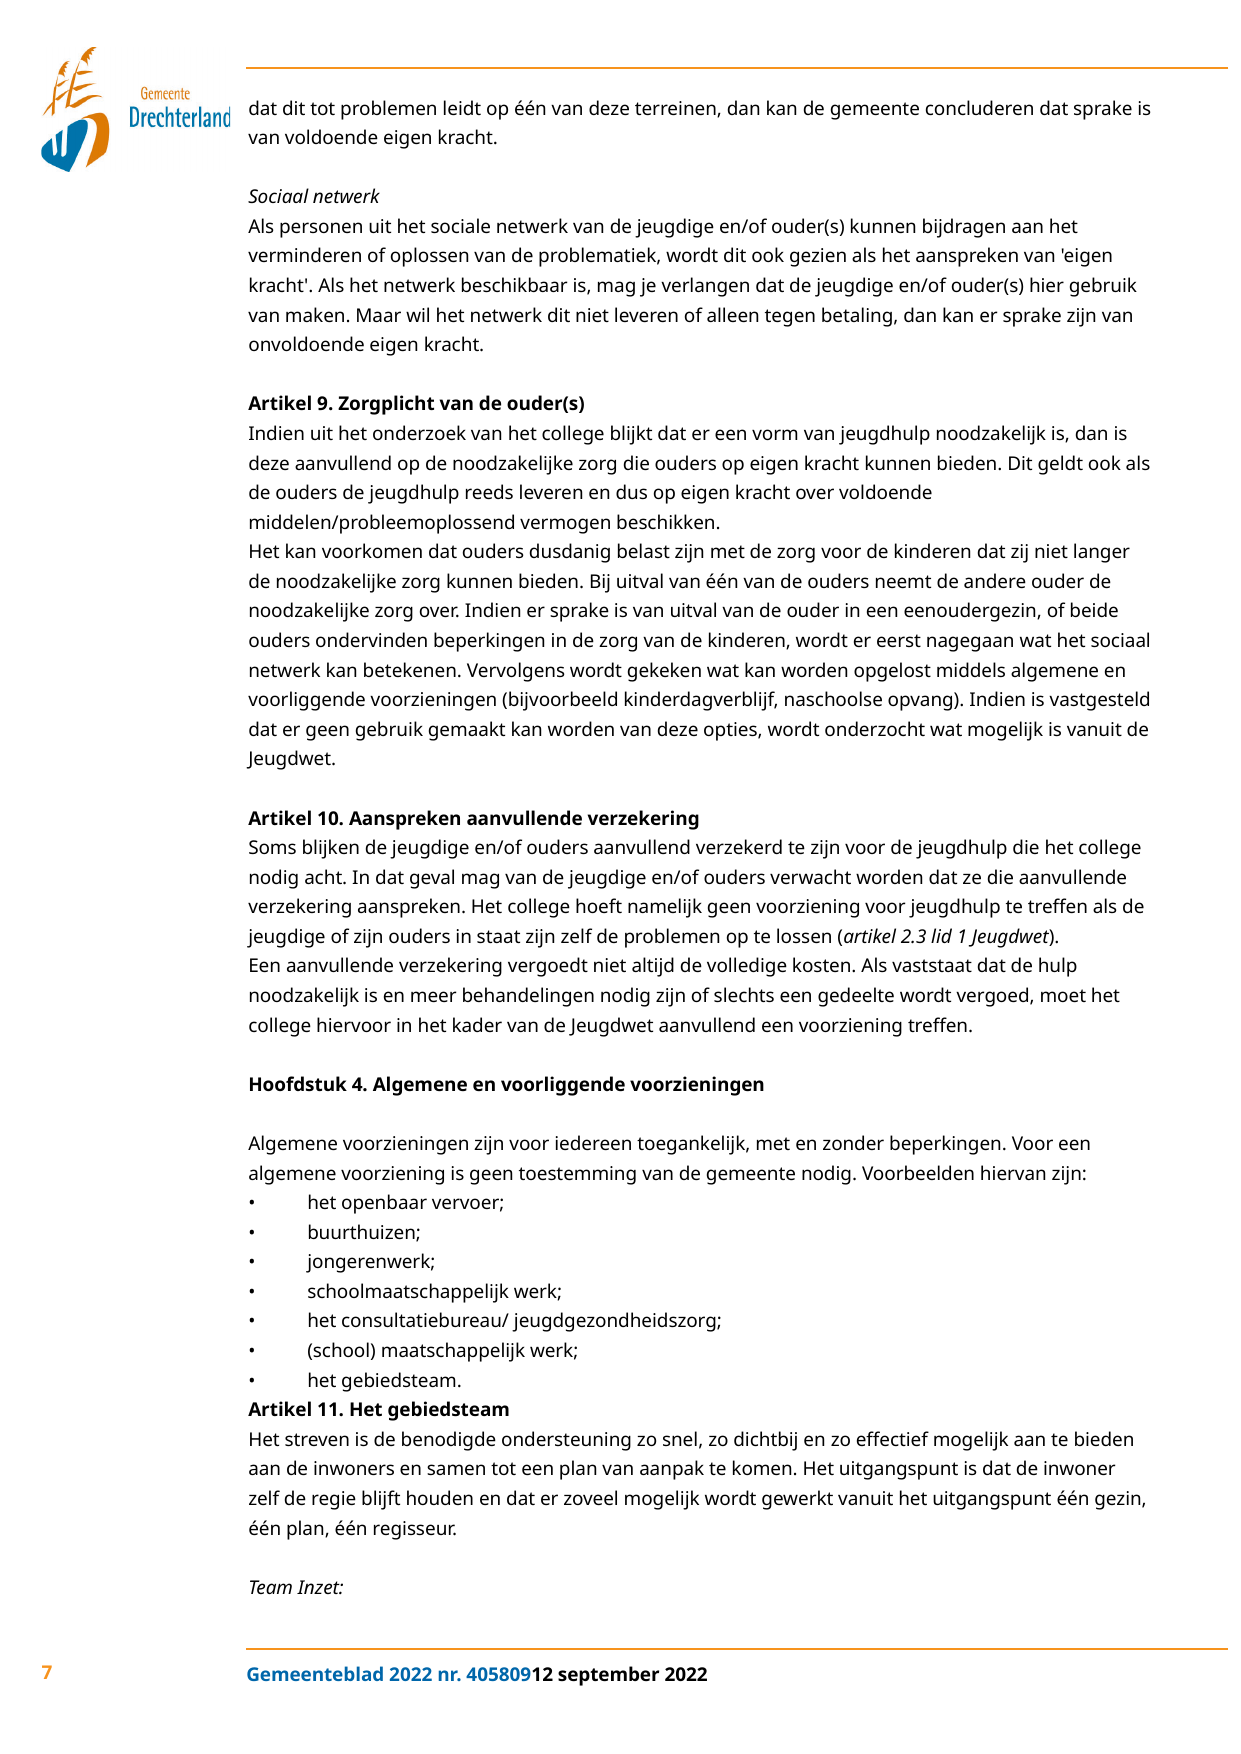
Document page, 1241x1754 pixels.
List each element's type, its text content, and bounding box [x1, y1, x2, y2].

list het gebiedsteam. [248, 1367, 1152, 1393]
text Hoofdstuk 4. Algemene en voorliggende voorzieningen [248, 1071, 1152, 1097]
list het consultatiebureau/ jeugdgezondheidszorg; [248, 1308, 1152, 1333]
text Een aanvullende verzekering vergoedt niet altijd de volledige kosten. Als vaststaat dat de hulp noodzakelijk is en meer behandelingen nodig zijn of slechts een gedeelte wordt vergoed, moet het college hiervoor in het kader van de Jeugdwet aanvullend een voorziening treffen. [248, 953, 1152, 1038]
text Indien uit het onderzoek van het college blijkt dat er een vorm van jeugdhulp noodzakelijk is, dan is deze aanvullend op de noodzakelijke zorg die ouders op eigen kracht kunnen bieden. Dit geldt ook als de ouders de jeugdhulp reeds leveren en dus op eigen kracht over voldoende middelen/probleemoplossend vermogen beschikken. [248, 420, 1152, 535]
text Sociaal netwerk [248, 183, 1152, 209]
text Artikel 11. Het gebiedsteam [248, 1396, 1152, 1422]
text Artikel 9. Zorgplicht van de ouder(s) [248, 391, 1152, 416]
picture [226, 115, 231, 124]
list jongerenwerk; [248, 1248, 1152, 1274]
picture [41, 47, 231, 172]
list het openbaar vervoer; [248, 1189, 1152, 1215]
text Het streven is de benodigde ondersteuning zo snel, zo dichtbij en zo effectief mogelijk aan te bieden aan de inwoners en samen tot een plan van aanpak te komen. Het uitgangspunt is dat de inwoner zelf de regie blijft houden en dat er zoveel mogelijk wordt gewerkt vanuit het uitgangspunt één gezin, één plan, één regisseur. [248, 1426, 1152, 1541]
picture [41, 158, 64, 172]
text dat dit tot problemen leidt op één van deze terreinen, dan kan de gemeente concluderen dat sprake is van voldoende eigen kracht. [248, 95, 1152, 150]
list buurthuizen; [248, 1219, 1152, 1245]
text Artikel 10. Aanspreken aanvullende verzekering [248, 805, 1152, 831]
text Team Inzet: [248, 1574, 1152, 1600]
text Algemene voorzieningen zijn voor iedereen toegankelijk, met en zonder beperkingen. Voor een algemene voorziening is geen toestemming van de gemeente nodig. Voorbeelden hiervan zijn: [248, 1130, 1152, 1186]
list (school) maatschappelijk werk; [248, 1337, 1152, 1363]
list schoolmaatschappelijk werk; [248, 1278, 1152, 1304]
text Soms blijken de jeugdige en/of ouders aanvullend verzekerd te zijn voor de jeugdhulp die het college nodig acht. In dat geval mag van de jeugdige en/of ouders verwacht worden dat ze die aanvullende verzekering aanspreken. Het college hoeft namelijk geen voorziening voor jeugdhulp te treffen als de jeugdige of zijn ouders in staat zijn zelf de problemen op te lossen (artikel 2.3 lid 1 Jeugdwet). [248, 834, 1152, 949]
text Het kan voorkomen dat ouders dusdanig belast zijn met de zorg voor de kinderen dat zij niet langer de noodzakelijke zorg kunnen bieden. Bij uitval van één van de ouders neemt de andere ouder de noodzakelijke zorg over. Indien er sprake is van uitval van de ouder in een eenoudergezin, of beide ouders ondervinden beperkingen in de zorg van de kinderen, wordt er eerst nagegaan wat het sociaal netwerk kan betekenen. Vervolgens wordt gekeken wat kan worden opgelost middels algemene en voorliggende voorzieningen (bijvoorbeeld kinderdagverblijf, naschoolse opvang). Indien is vastgesteld dat er geen gebruik gemaakt kan worden van deze opties, wordt onderzocht wat mogelijk is vanuit de Jeugdwet. [248, 538, 1152, 771]
text Als personen uit het sociale netwerk van de jeugdige en/of ouder(s) kunnen bijdragen aan het verminderen of oplossen van de problematiek, wordt dit ook gezien als het aanspreken van 'eigen kracht'. Als het netwerk beschikbaar is, mag je verlangen dat de jeugdige en/of ouder(s) hier gebruik van maken. Maar wil het netwerk dit niet leveren of alleen tegen betaling, dan kan er sprake zijn van onvoldoende eigen kracht. [248, 213, 1152, 357]
